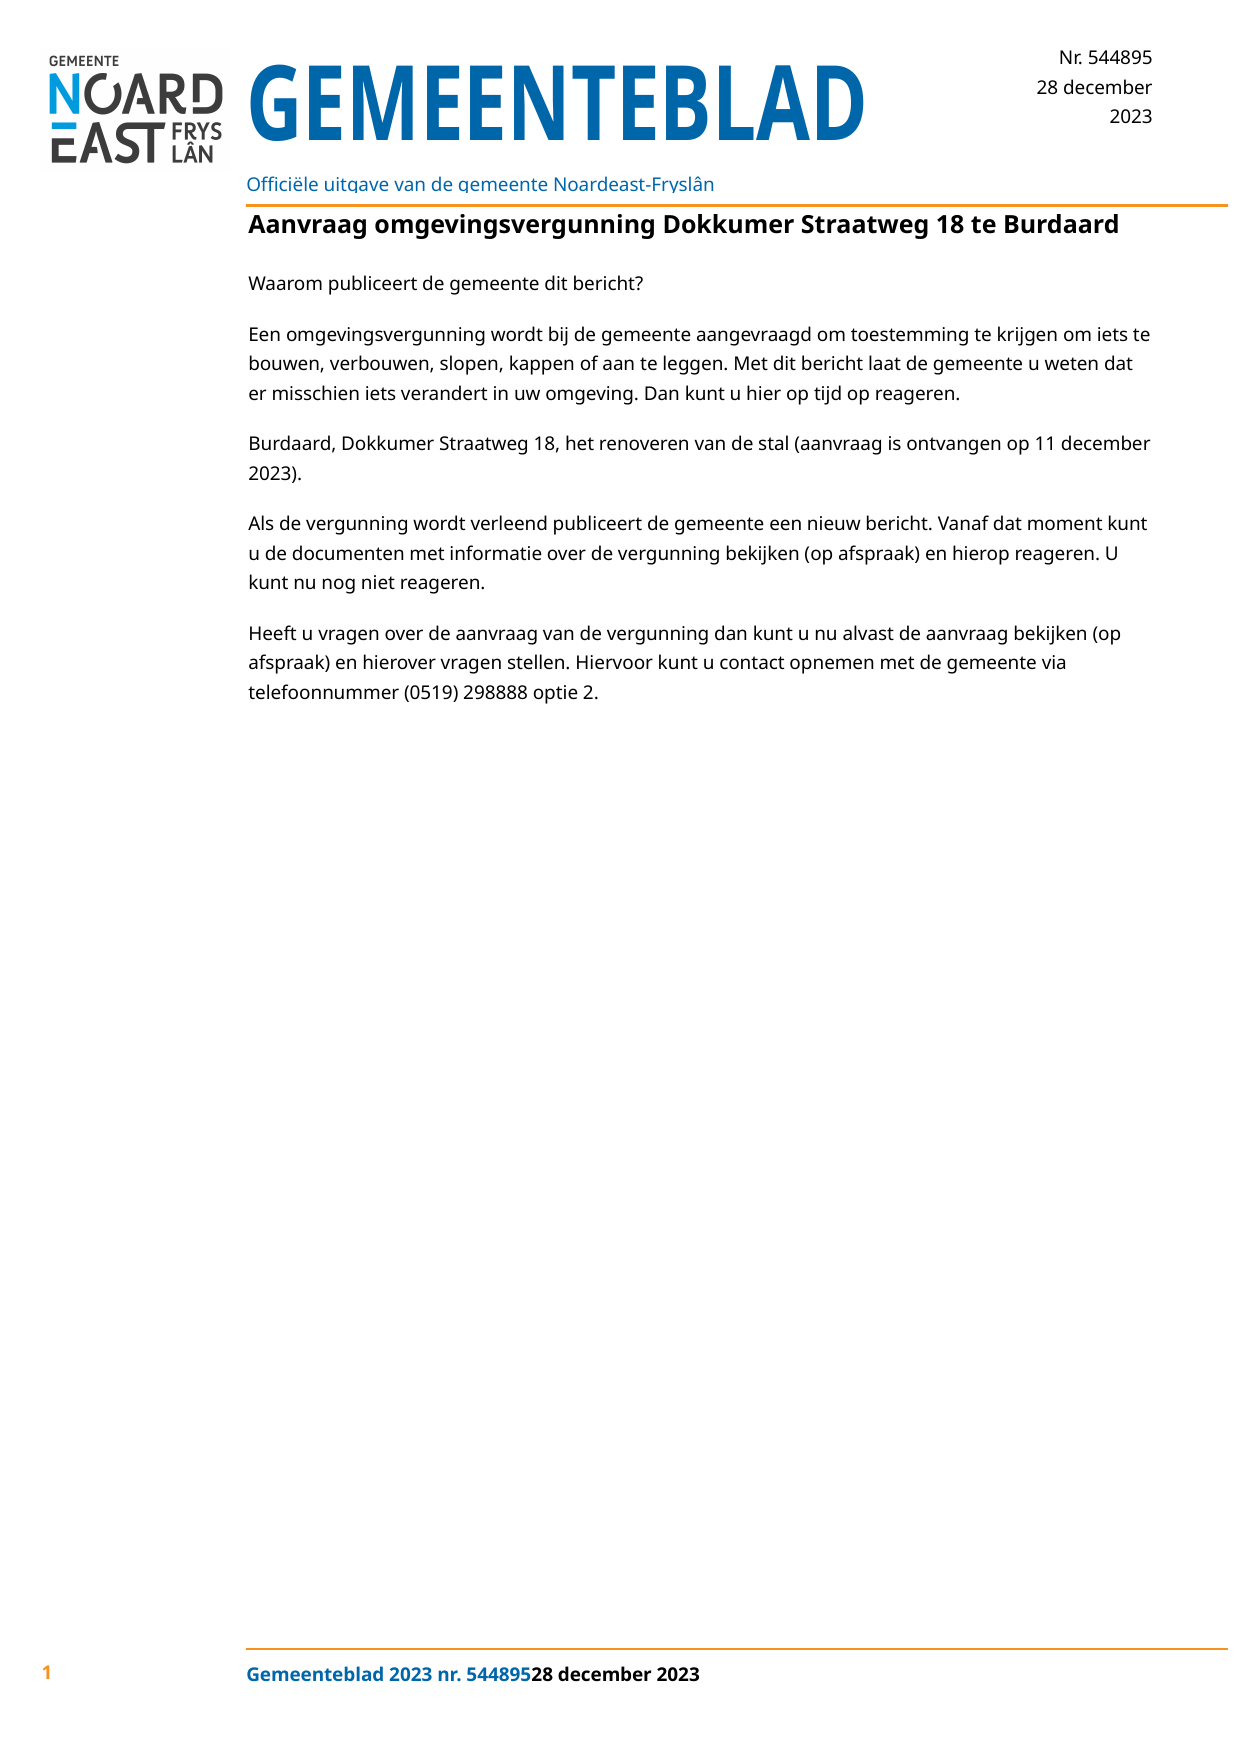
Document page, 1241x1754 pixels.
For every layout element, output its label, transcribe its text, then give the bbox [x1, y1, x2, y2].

text Een omgevingsvergunning wordt bij de gemeente aangevraagd om toestemming te krijgen om iets te bouwen, verbouwen, slopen, kappen of aan te leggen. Met dit bericht laat de gemeente u weten dat er misschien iets verandert in uw omgeving. Dan kunt u hier op tijd op reageren. [248, 321, 1152, 406]
text Burdaard, Dokkumer Straatweg 18, het renoveren van de stal (aanvraag is ontvangen op 11 december 2023). [248, 430, 1152, 486]
text Als de vergunning wordt verleend publiceert de gemeente een nieuw bericht. Vanaf dat moment kunt u de documenten met informatie over de vergunning bekijken (op afspraak) en hierop reageren. U kunt nu nog niet reageren. [248, 510, 1152, 595]
text Aanvraag omgevingsvergunning Dokkumer Straatweg 18 te Burdaard [248, 207, 1152, 241]
text Heeft u vragen over de aanvraag van de vergunning dan kunt u nu alvast de aanvraag bekijken (op afspraak) en hierover vragen stellen. Hiervoor kunt u contact opnemen met de gemeente via telefoonnummer (0519) 298888 optie 2. [248, 620, 1152, 705]
text Waarom publiceert de gemeente dit bericht? [248, 270, 1152, 296]
picture [41, 47, 231, 172]
